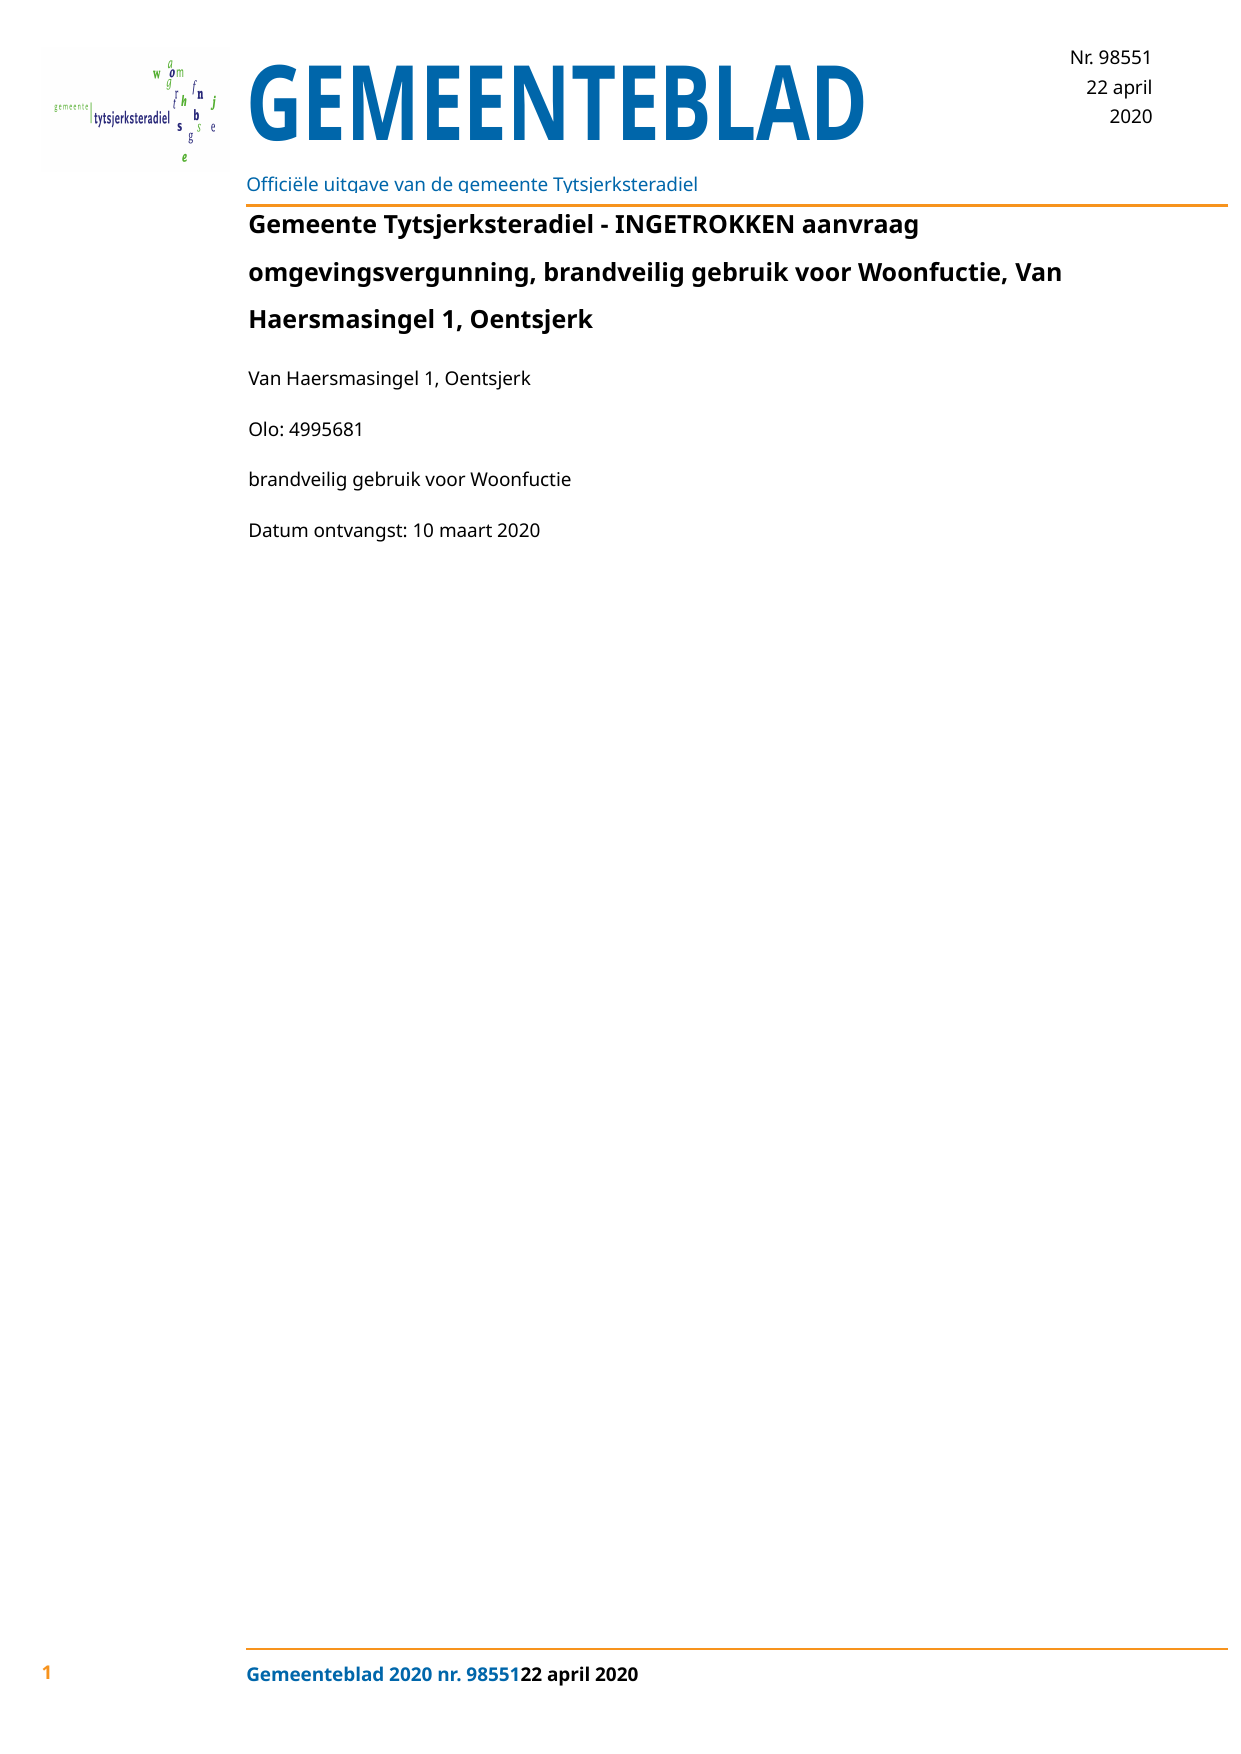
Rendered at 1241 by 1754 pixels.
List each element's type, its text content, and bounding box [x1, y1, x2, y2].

text Gemeente Tytsjerksteradiel - INGETROKKEN aanvraag omgevingsvergunning, brandveilig gebruik voor Woonfuctie, Van Haersmasingel 1, Oentsjerk [248, 207, 1152, 336]
text brandveilig gebruik voor Woonfuctie [248, 466, 1152, 492]
text Van Haersmasingel 1, Oentsjerk [248, 366, 1152, 391]
text Datum ontvangst: 10 maart 2020 [248, 517, 1152, 542]
picture [41, 47, 231, 172]
text Olo: 4995681 [248, 416, 1152, 442]
